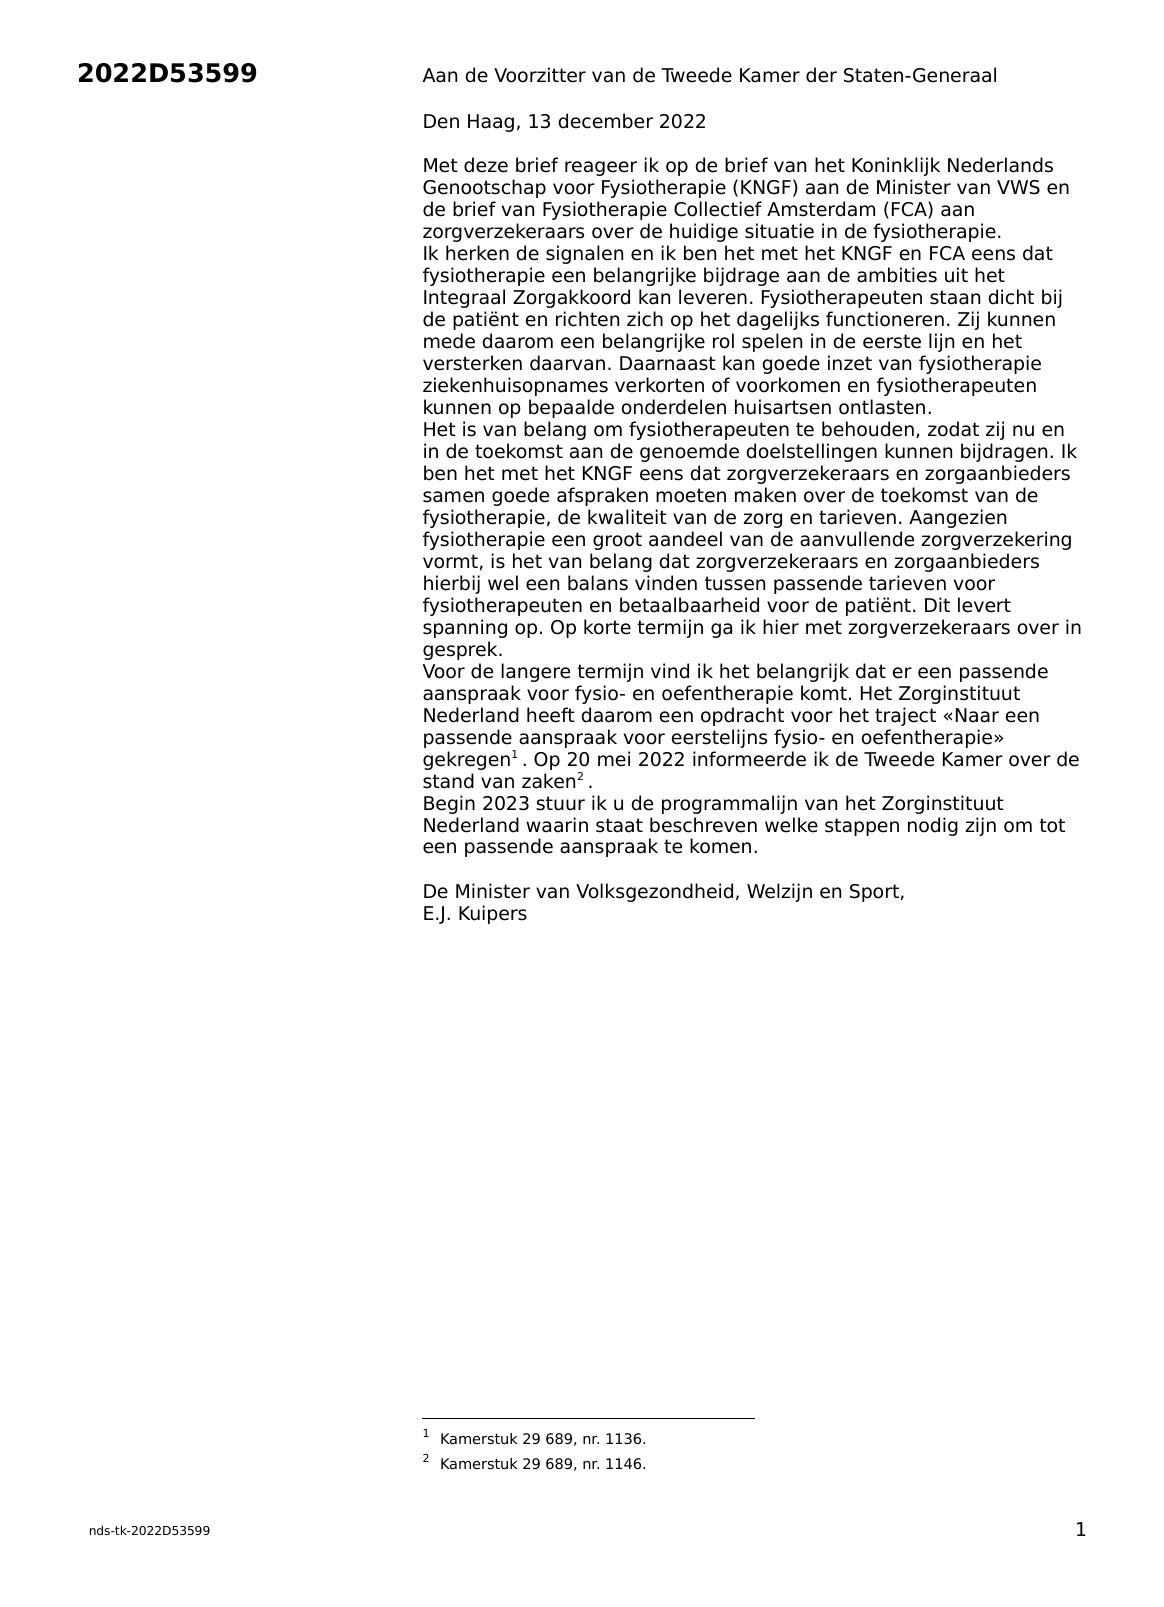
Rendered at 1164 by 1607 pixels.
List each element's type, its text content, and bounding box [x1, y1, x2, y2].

text De Minister van Volksgezondheid, Welzijn en Sport, [422, 881, 1087, 903]
text E.J. Kuipers [422, 903, 1087, 924]
text Met deze brief reageer ik op de brief van het Koninklijk Nederlands Genootschap voor Fysiotherapie (KNGF) aan de Minister van VWS en de brief van Fysiotherapie Collectief Amsterdam (FCA) aan zorgverzekeraars over de huidige situatie in de fysiotherapie. [422, 155, 1087, 243]
text Kamerstuk 29 689, nr. 1146. [422, 1452, 1087, 1474]
text nds-tk-2022D53599 [88, 1524, 323, 1538]
text Begin 2023 stuur ik u de programmalijn van het Zorginstituut Nederland waarin staat beschreven welke stappen nodig zijn om tot een passende aanspraak te komen. [422, 792, 1087, 858]
text 2022D53599 Aan de Voorzitter van de Tweede Kamer der Staten-Generaal [77, 59, 1087, 89]
text Voor de langere termijn vind ik het belangrijk dat er een passende aanspraak voor fysio- en oefentherapie komt. Het Zorginstituut Nederland heeft daarom een opdracht voor het traject «Naar een passende aanspraak voor eerstelijns fysio- en oefentherapie» gekregen. Op 20 mei 2022 informeerde ik de Tweede Kamer over de stand van zaken. [422, 661, 1087, 792]
text Ik herken de signalen en ik ben het met het KNGF en FCA eens dat fysiotherapie een belangrijke bijdrage aan de ambities uit het Integraal Zorgakkoord kan leveren. Fysiotherapeuten staan dicht bij de patiënt en richten zich op het dagelijks functioneren. Zij kunnen mede daarom een belangrijke rol spelen in de eerste lijn en het versterken daarvan. Daarnaast kan goede inzet van fysiotherapie ziekenhuisopnames verkorten of voorkomen en fysiotherapeuten kunnen op bepaalde onderdelen huisartsen ontlasten. [422, 243, 1087, 419]
text Kamerstuk 29 689, nr. 1136. [422, 1427, 1087, 1449]
text Het is van belang om fysiotherapeuten te behouden, zodat zij nu en in de toekomst aan de genoemde doelstellingen kunnen bijdragen. Ik ben het met het KNGF eens dat zorgverzekeraars en zorgaanbieders samen goede afspraken moeten maken over de toekomst van de fysiotherapie, de kwaliteit van de zorg en tarieven. Aangezien fysiotherapie een groot aandeel van de aanvullende zorgverzekering vormt, is het van belang dat zorgverzekeraars en zorgaanbieders hierbij wel een balans vinden tussen passende tarieven voor fysiotherapeuten en betaalbaarheid voor de patiënt. Dit levert spanning op. Op korte termijn ga ik hier met zorgverzekeraars over in gesprek. [422, 419, 1087, 661]
text Den Haag, 13 december 2022 [422, 111, 1087, 133]
